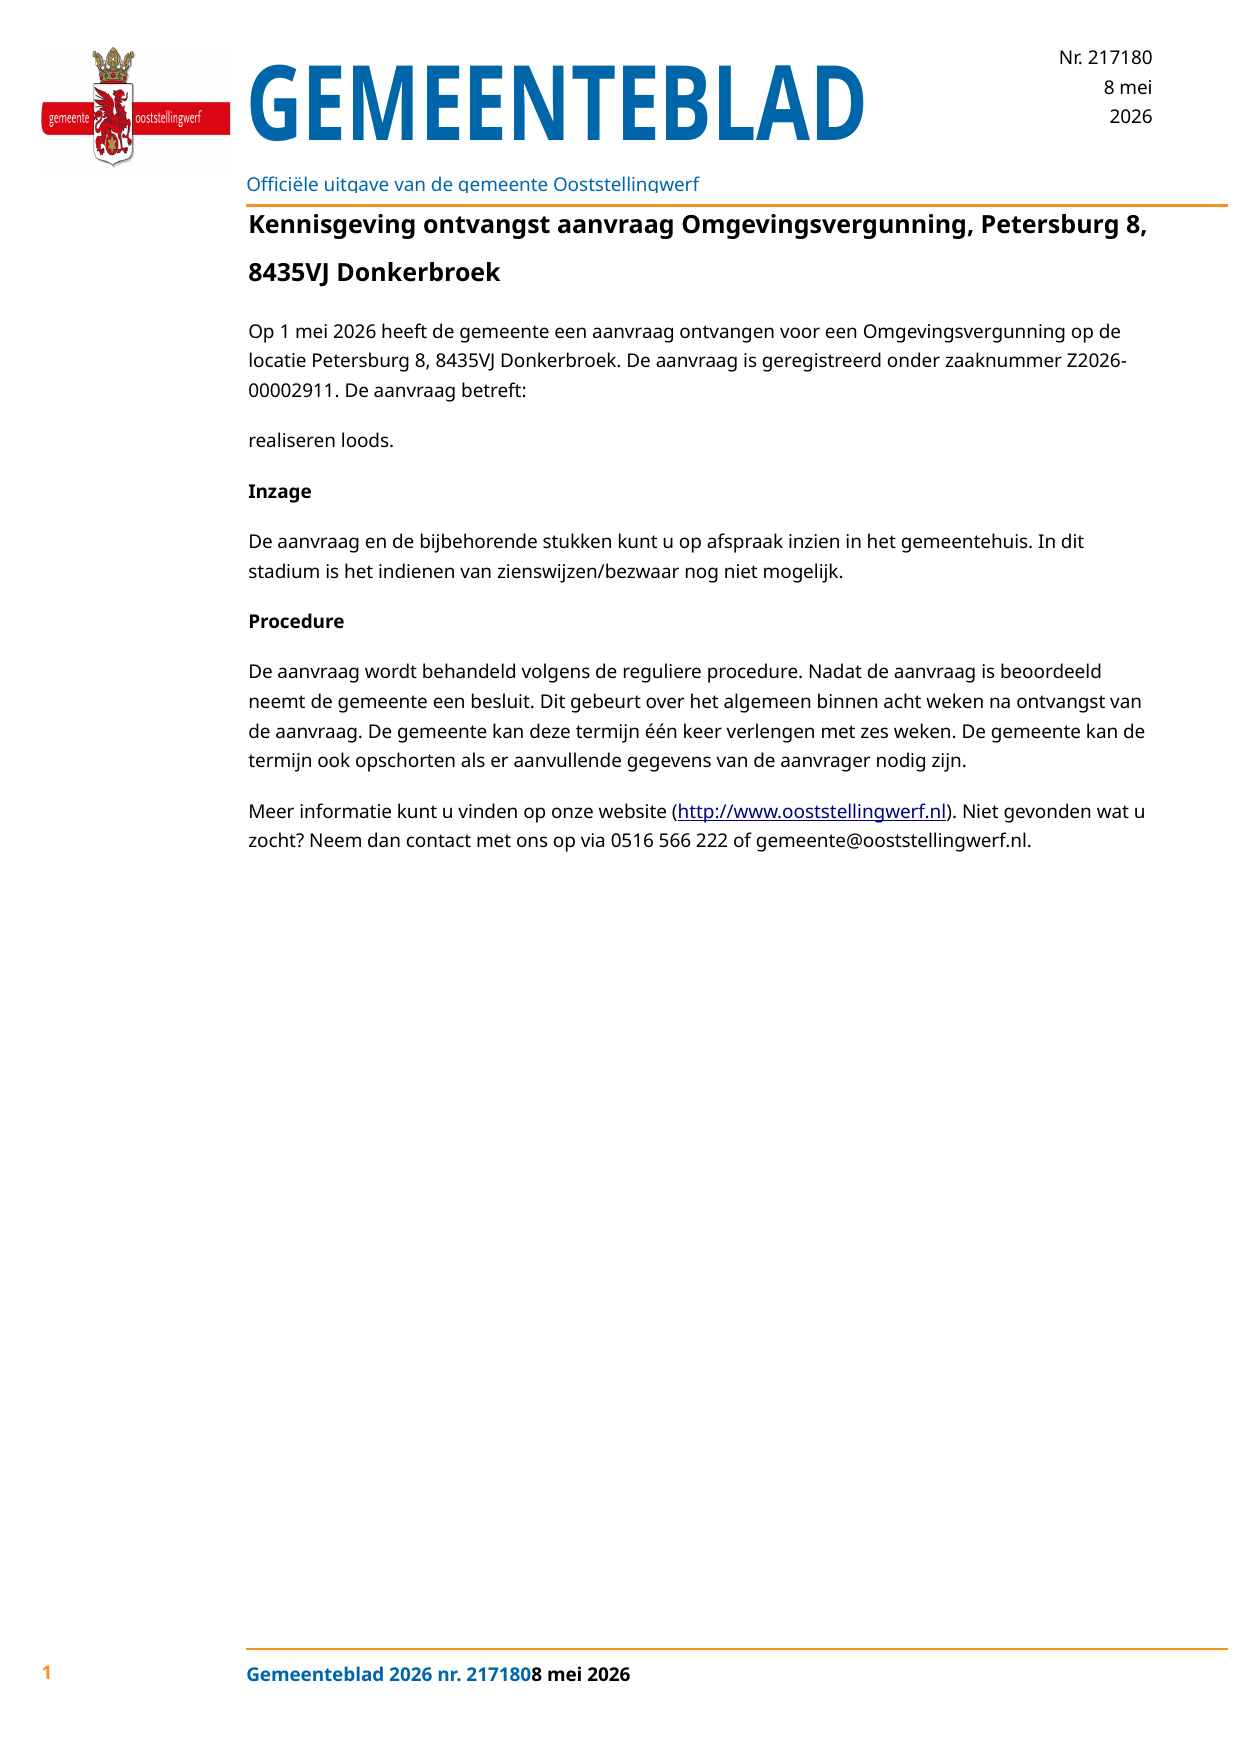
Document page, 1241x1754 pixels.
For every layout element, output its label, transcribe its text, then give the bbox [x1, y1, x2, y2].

text Procedure [248, 608, 1152, 634]
text Meer informatie kunt u vinden op onze website (http://www.ooststellingwerf.nl). Niet gevonden wat u zocht? Neem dan contact met ons op via 0516 566 222 of gemeente@ooststellingwerf.nl. [248, 798, 1152, 853]
picture [41, 47, 231, 172]
text Op 1 mei 2026 heeft de gemeente een aanvraag ontvangen voor een Omgevingsvergunning op de locatie Petersburg 8, 8435VJ Donkerbroek. De aanvraag is geregistreerd onder zaaknummer Z2026-00002911. De aanvraag betreft: [248, 318, 1152, 403]
text Kennisgeving ontvangst aanvraag Omgevingsvergunning, Petersburg 8, 8435VJ Donkerbroek [248, 207, 1152, 288]
text De aanvraag wordt behandeld volgens de reguliere procedure. Nadat de aanvraag is beoordeeld neemt de gemeente een besluit. Dit gebeurt over het algemeen binnen acht weken na ontvangst van de aanvraag. De gemeente kan deze termijn één keer verlengen met zes weken. De gemeente kan de termijn ook opschorten als er aanvullende gegevens van de aanvrager nodig zijn. [248, 659, 1152, 773]
text De aanvraag en de bijbehorende stukken kunt u op afspraak inzien in het gemeentehuis. In dit stadium is het indienen van zienswijzen/bezwaar nog niet mogelijk. [248, 528, 1152, 584]
text realiseren loods. [248, 427, 1152, 453]
text Inzage [248, 478, 1152, 504]
